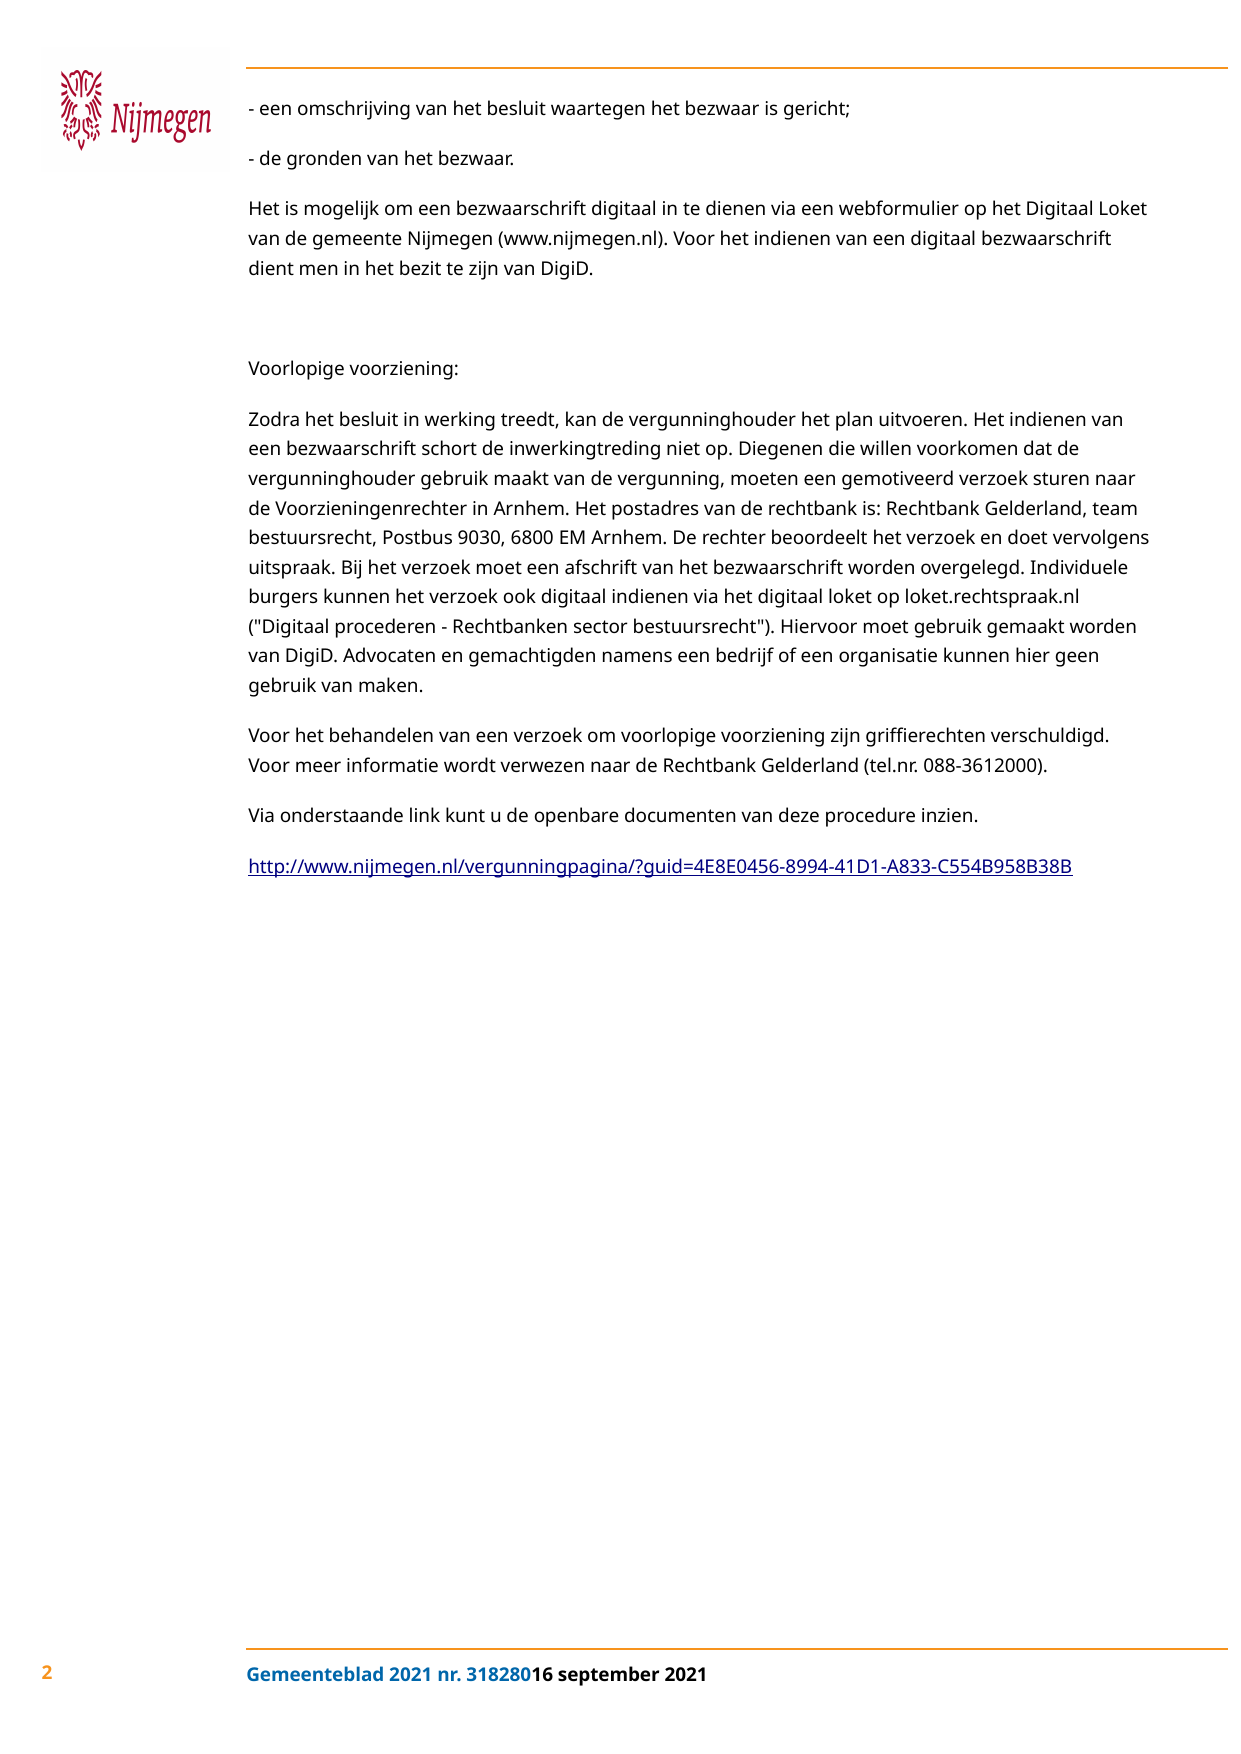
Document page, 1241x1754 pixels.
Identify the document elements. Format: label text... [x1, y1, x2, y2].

text - de gronden van het bezwaar. [248, 145, 1152, 171]
text http://www.nijmegen.nl/vergunningpagina/?guid=4E8E0456-8994-41D1-A833-C554B958B38B [248, 853, 1152, 879]
picture [41, 47, 231, 172]
text - een omschrijving van het besluit waartegen het bezwaar is gericht; [248, 95, 1152, 121]
text Via onderstaande link kunt u de openbare documenten van deze procedure inzien. [248, 803, 1152, 828]
text Voor het behandelen van een verzoek om voorlopige voorziening zijn griffierechten verschuldigd. Voor meer informatie wordt verwezen naar de Rechtbank Gelderland (tel.nr. 088-3612000). [248, 723, 1152, 778]
text Zodra het besluit in werking treedt, kan de vergunninghouder het plan uitvoeren. Het indienen van een bezwaarschrift schort de inwerkingtreding niet op. Diegenen die willen voorkomen dat de vergunninghouder gebruik maakt van de vergunning, moeten een gemotiveerd verzoek sturen naar de Voorzieningenrechter in Arnhem. Het postadres van de rechtbank is: Rechtbank Gelderland, team bestuursrecht, Postbus 9030, 6800 EM Arnhem. De rechter beoordeelt het verzoek en doet vervolgens uitspraak. Bij het verzoek moet een afschrift van het bezwaarschrift worden overgelegd. Individuele burgers kunnen het verzoek ook digitaal indienen via het digitaal loket op loket.rechtspraak.nl ("Digitaal procederen - Rechtbanken sector bestuursrecht"). Hiervoor moet gebruik gemaakt worden van DigiD. Advocaten en gemachtigden namens een bedrijf of een organisatie kunnen hier geen gebruik van maken. [248, 406, 1152, 698]
text Het is mogelijk om een bezwaarschrift digitaal in te dienen via een webformulier op het Digitaal Loket van de gemeente Nijmegen (www.nijmegen.nl). Voor het indienen van een digitaal bezwaarschrift dient men in het bezit te zijn van DigiD. [248, 196, 1152, 281]
text Voorlopige voorziening: [248, 356, 1152, 381]
